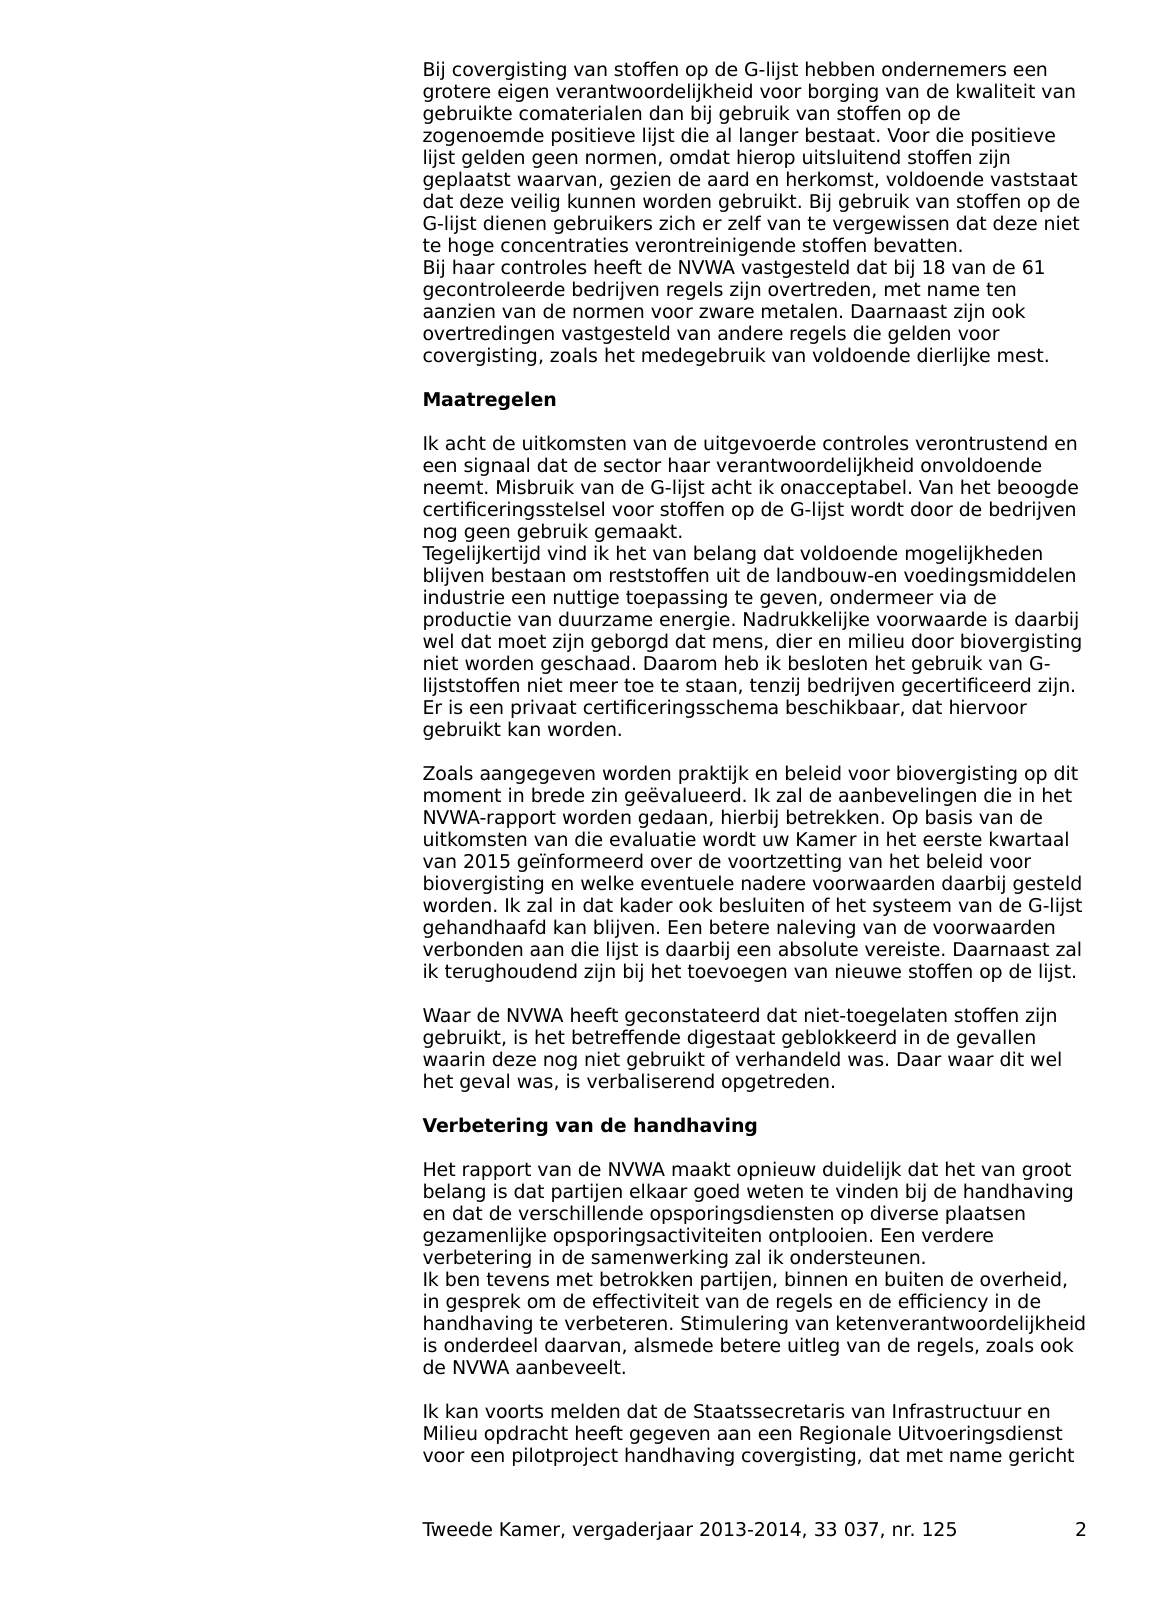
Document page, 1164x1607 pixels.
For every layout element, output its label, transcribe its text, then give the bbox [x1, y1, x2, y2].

subtitle Maatregelen [422, 389, 1087, 411]
text Zoals aangegeven worden praktijk en beleid voor biovergisting op dit moment in brede zin geëvalueerd. Ik zal de aanbevelingen die in het NVWA-rapport worden gedaan, hierbij betrekken. Op basis van de uitkomsten van die evaluatie wordt uw Kamer in het eerste kwartaal van 2015 geïnformeerd over de voortzetting van het beleid voor biovergisting en welke eventuele nadere voorwaarden daarbij gesteld worden. Ik zal in dat kader ook besluiten of het systeem van de G-lijst gehandhaafd kan blijven. Een betere naleving van de voorwaarden verbonden aan die lijst is daarbij een absolute vereiste. Daarnaast zal ik terughoudend zijn bij het toevoegen van nieuwe stoffen op de lijst. [422, 763, 1087, 983]
text Tegelijkertijd vind ik het van belang dat voldoende mogelijkheden blijven bestaan om reststoffen uit de landbouw-en voedingsmiddelen industrie een nuttige toepassing te geven, ondermeer via de productie van duurzame energie. Nadrukkelijke voorwaarde is daarbij wel dat moet zijn geborgd dat mens, dier en milieu door biovergisting niet worden geschaad. Daarom heb ik besloten het gebruik van G-lijststoffen niet meer toe te staan, tenzij bedrijven gecertificeerd zijn. Er is een privaat certificeringsschema beschikbaar, dat hiervoor gebruikt kan worden. [422, 543, 1087, 741]
subtitle Verbetering van de handhaving [422, 1115, 1087, 1137]
text Bij covergisting van stoffen op de G-lijst hebben ondernemers een grotere eigen verantwoordelijkheid voor borging van de kwaliteit van gebruikte comaterialen dan bij gebruik van stoffen op de zogenoemde positieve lijst die al langer bestaat. Voor die positieve lijst gelden geen normen, omdat hierop uitsluitend stoffen zijn geplaatst waarvan, gezien de aard en herkomst, voldoende vaststaat dat deze veilig kunnen worden gebruikt. Bij gebruik van stoffen op de G-lijst dienen gebruikers zich er zelf van te vergewissen dat deze niet te hoge concentraties verontreinigende stoffen bevatten. [422, 59, 1087, 257]
text Ik ben tevens met betrokken partijen, binnen en buiten de overheid, in gesprek om de effectiviteit van de regels en de efficiency in de handhaving te verbeteren. Stimulering van ketenverantwoordelijkheid is onderdeel daarvan, alsmede betere uitleg van de regels, zoals ook de NVWA aanbeveelt. [422, 1269, 1087, 1379]
text Waar de NVWA heeft geconstateerd dat niet-toegelaten stoffen zijn gebruikt, is het betreffende digestaat geblokkeerd in de gevallen waarin deze nog niet gebruikt of verhandeld was. Daar waar dit wel het geval was, is verbaliserend opgetreden. [422, 1005, 1087, 1093]
text Ik acht de uitkomsten van de uitgevoerde controles verontrustend en een signaal dat de sector haar verantwoordelijkheid onvoldoende neemt. Misbruik van de G-lijst acht ik onacceptabel. Van het beoogde certificeringsstelsel voor stoffen op de G-lijst wordt door de bedrijven nog geen gebruik gemaakt. [422, 433, 1087, 543]
text Ik kan voorts melden dat de Staatssecretaris van Infrastructuur en Milieu opdracht heeft gegeven aan een Regionale Uitvoeringsdienst voor een pilotproject handhaving covergisting, dat met name gericht [422, 1401, 1087, 1467]
text Het rapport van de NVWA maakt opnieuw duidelijk dat het van groot belang is dat partijen elkaar goed weten te vinden bij de handhaving en dat de verschillende opsporingsdiensten op diverse plaatsen gezamenlijke opsporingsactiviteiten ontplooien. Een verdere verbetering in de samenwerking zal ik ondersteunen. [422, 1159, 1087, 1269]
text Bij haar controles heeft de NVWA vastgesteld dat bij 18 van de 61 gecontroleerde bedrijven regels zijn overtreden, met name ten aanzien van de normen voor zware metalen. Daarnaast zijn ook overtredingen vastgesteld van andere regels die gelden voor covergisting, zoals het medegebruik van voldoende dierlijke mest. [422, 257, 1087, 367]
